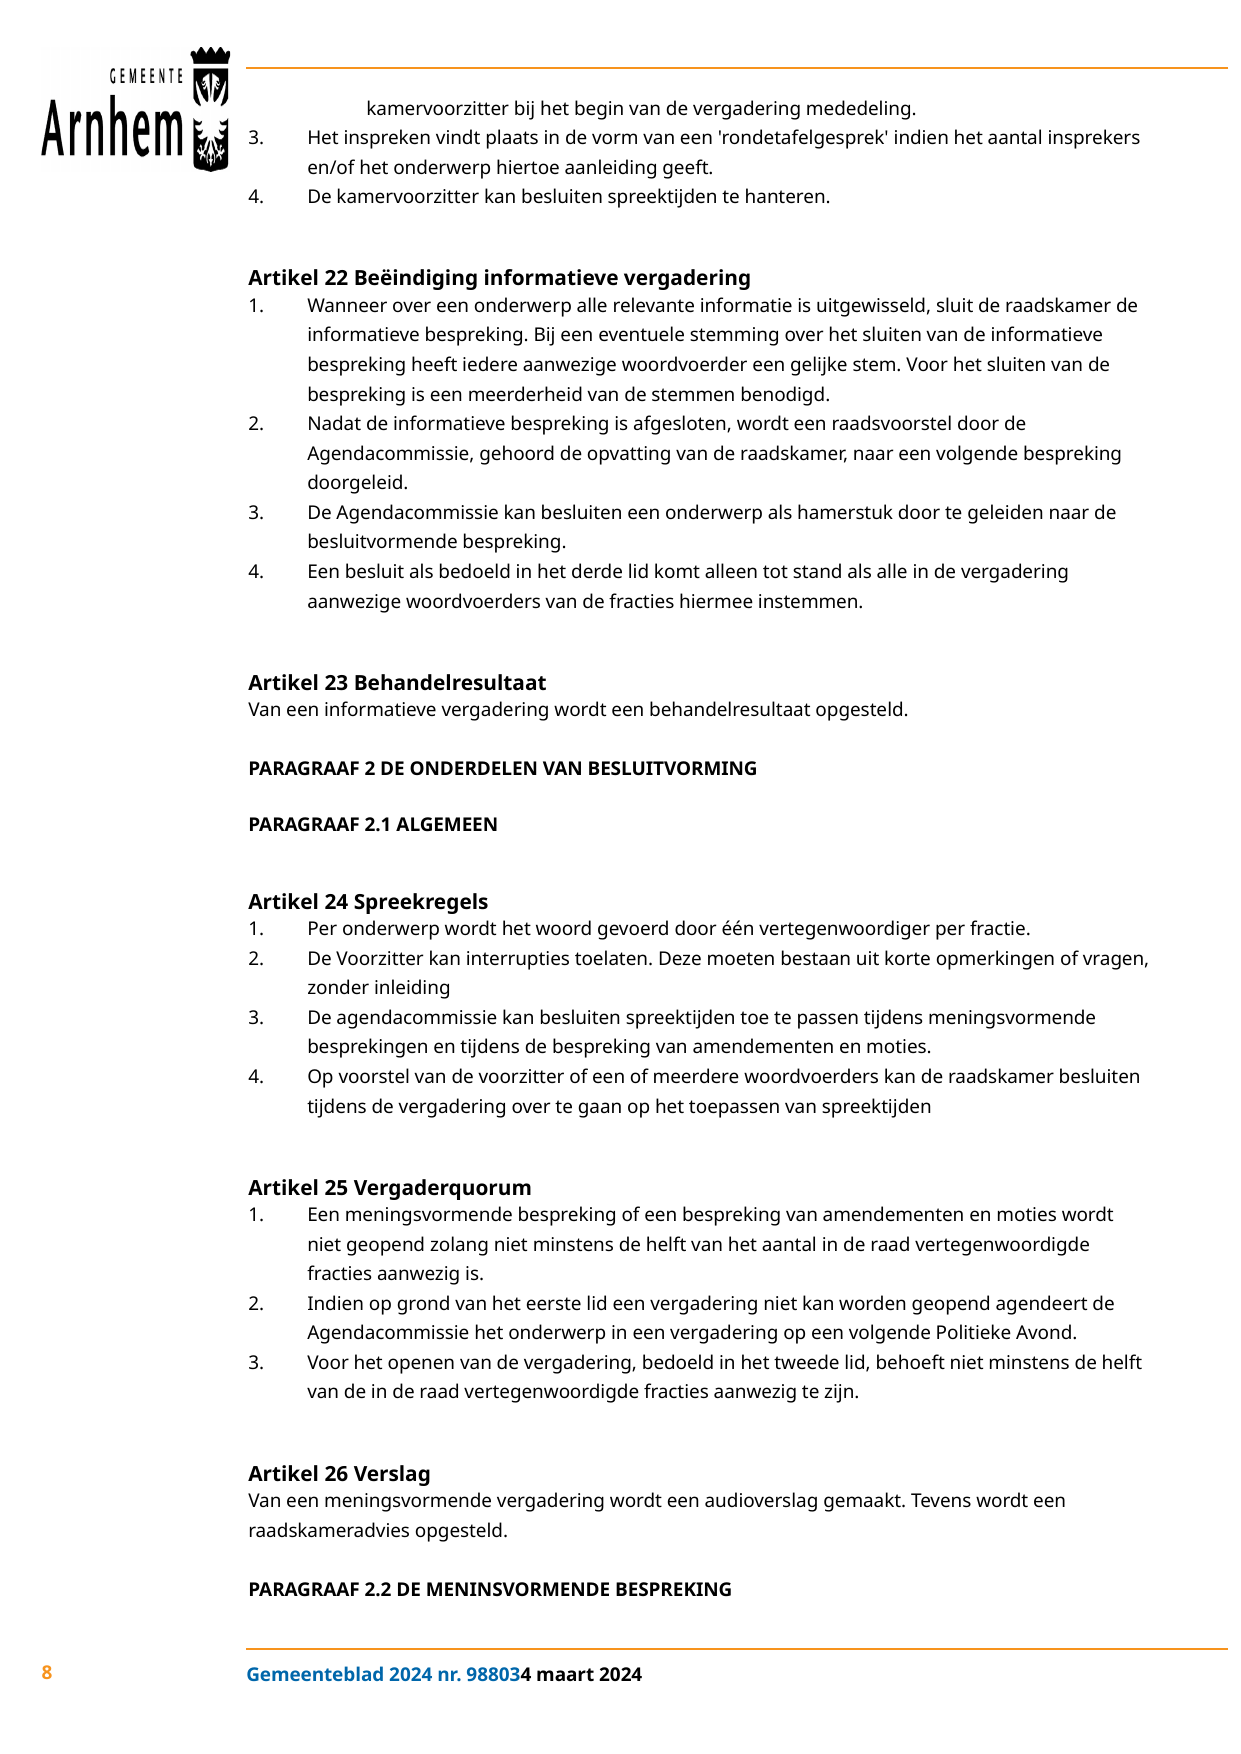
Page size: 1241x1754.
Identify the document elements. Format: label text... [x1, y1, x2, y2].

text Artikel 25 Vergaderquorum [248, 1173, 1152, 1201]
list De kamervoorzitter kan besluiten spreektijden te hanteren. [248, 183, 1152, 209]
list kamervoorzitter bij het begin van de vergadering mededeling. [307, 95, 1152, 121]
list Op voorstel van de voorzitter of een of meerdere woordvoerders kan de raadskamer besluiten tijdens de vergadering over te gaan op het toepassen van spreektijden [248, 1063, 1152, 1118]
list Een besluit als bedoeld in het derde lid komt alleen tot stand als alle in de vergadering aanwezige woordvoerders van de fracties hiermee instemmen. [248, 558, 1152, 613]
text Artikel 23 Behandelresultaat [248, 668, 1152, 696]
list Een meningsvormende bespreking of een bespreking van amendementen en moties wordt niet geopend zolang niet minstens de helft van het aantal in de raad vertegenwoordigde fracties aanwezig is. [248, 1201, 1152, 1286]
list De Agendacommissie kan besluiten een onderwerp als hamerstuk door te geleiden naar de besluitvormende bespreking. [248, 499, 1152, 554]
list Het inspreken vindt plaats in de vorm van een 'rondetafelgesprek' indien het aantal insprekers en/of het onderwerp hiertoe aanleiding geeft. [248, 124, 1152, 180]
text Artikel 26 Verslag [248, 1459, 1152, 1487]
list Indien op grond van het eerste lid een vergadering niet kan worden geopend agendeert de Agendacommissie het onderwerp in een vergadering op een volgende Politieke Avond. [248, 1290, 1152, 1345]
text Artikel 22 Beëindiging informatieve vergadering [248, 263, 1152, 292]
picture [41, 47, 231, 172]
text Artikel 24 Spreekregels [248, 887, 1152, 915]
text PARAGRAAF 2.2 DE MENINSVORMENDE BESPREKING [248, 1576, 1152, 1602]
text Van een informatieve vergadering wordt een behandelresultaat opgesteld. [248, 696, 1152, 722]
list De Voorzitter kan interrupties toelaten. Deze moeten bestaan uit korte opmerkingen of vragen, zonder inleiding [248, 945, 1152, 1000]
list De agendacommissie kan besluiten spreektijden toe te passen tijdens meningsvormende besprekingen en tijdens de bespreking van amendementen en moties. [248, 1004, 1152, 1059]
list Voor het openen van de vergadering, bedoeld in het tweede lid, behoeft niet minstens de helft van de in de raad vertegenwoordigde fracties aanwezig te zijn. [248, 1349, 1152, 1404]
text PARAGRAAF 2 DE ONDERDELEN VAN BESLUITVORMING [248, 755, 1152, 781]
list Per onderwerp wordt het woord gevoerd door één vertegenwoordiger per fractie. [248, 915, 1152, 941]
list Nadat de informatieve bespreking is afgesloten, wordt een raadsvoorstel door de Agendacommissie, gehoord de opvatting van de raadskamer, naar een volgende bespreking doorgeleid. [248, 410, 1152, 495]
text PARAGRAAF 2.1 ALGEMEEN [248, 811, 1152, 836]
text Van een meningsvormende vergadering wordt een audioverslag gemaakt. Tevens wordt een raadskameradvies opgesteld. [248, 1487, 1152, 1542]
list Wanneer over een onderwerp alle relevante informatie is uitgewisseld, sluit de raadskamer de informatieve bespreking. Bij een eventuele stemming over het sluiten van de informatieve bespreking heeft iedere aanwezige woordvoerder een gelijke stem. Voor het sluiten van de bespreking is een meerderheid van de stemmen benodigd. [248, 292, 1152, 406]
